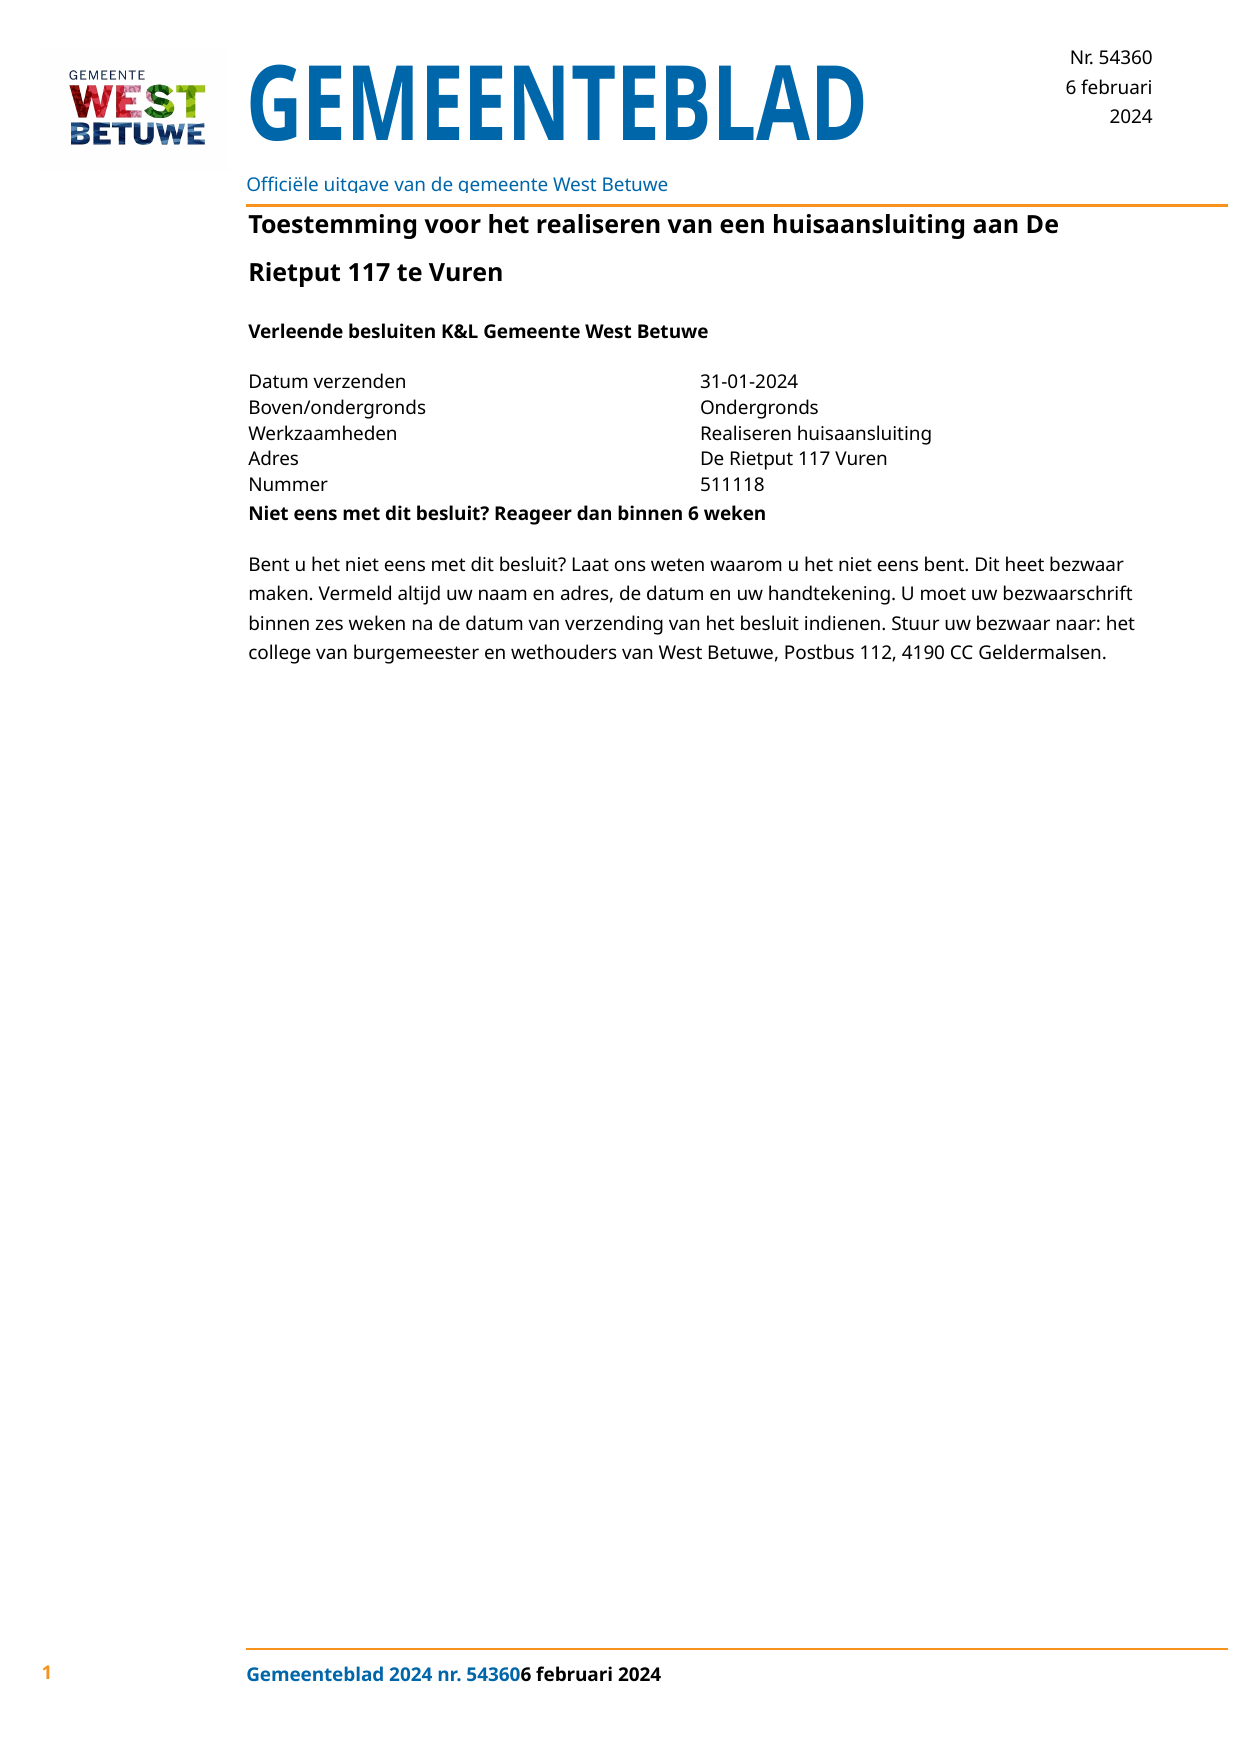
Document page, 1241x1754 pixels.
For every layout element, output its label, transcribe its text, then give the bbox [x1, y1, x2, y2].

table_cell Adres [248, 446, 700, 471]
table_cell Werkzaamheden [248, 420, 700, 446]
text Toestemming voor het realiseren van een huisaansluiting aan De Rietput 117 te Vuren [248, 207, 1152, 288]
table_header Datum verzenden [248, 369, 700, 394]
text Verleende besluiten K&L Gemeente West Betuwe [248, 318, 1152, 344]
text Niet eens met dit besluit? Reageer dan binnen 6 weken [248, 500, 1152, 526]
table_cell Ondergronds [700, 394, 1152, 420]
text Bent u het niet eens met dit besluit? Laat ons weten waarom u het niet eens bent. Dit heet bezwaar maken. Vermeld altijd uw naam en adres, de datum en uw handtekening. U moet uw bezwaarschrift binnen zes weken na de datum van verzending van het besluit indienen. Stuur uw bezwaar naar: het college van burgemeester en wethouders van West Betuwe, Postbus 112, 4190 CC Geldermalsen. [248, 551, 1152, 665]
table_cell De Rietput 117 Vuren [700, 446, 1152, 471]
table_header 31-01-2024 [700, 369, 1152, 394]
table_cell Boven/ondergronds [248, 394, 700, 420]
table_cell Nummer [248, 471, 700, 497]
picture [41, 47, 231, 172]
table_cell Realiseren huisaansluiting [700, 420, 1152, 446]
table_cell 511118 [700, 471, 1152, 497]
